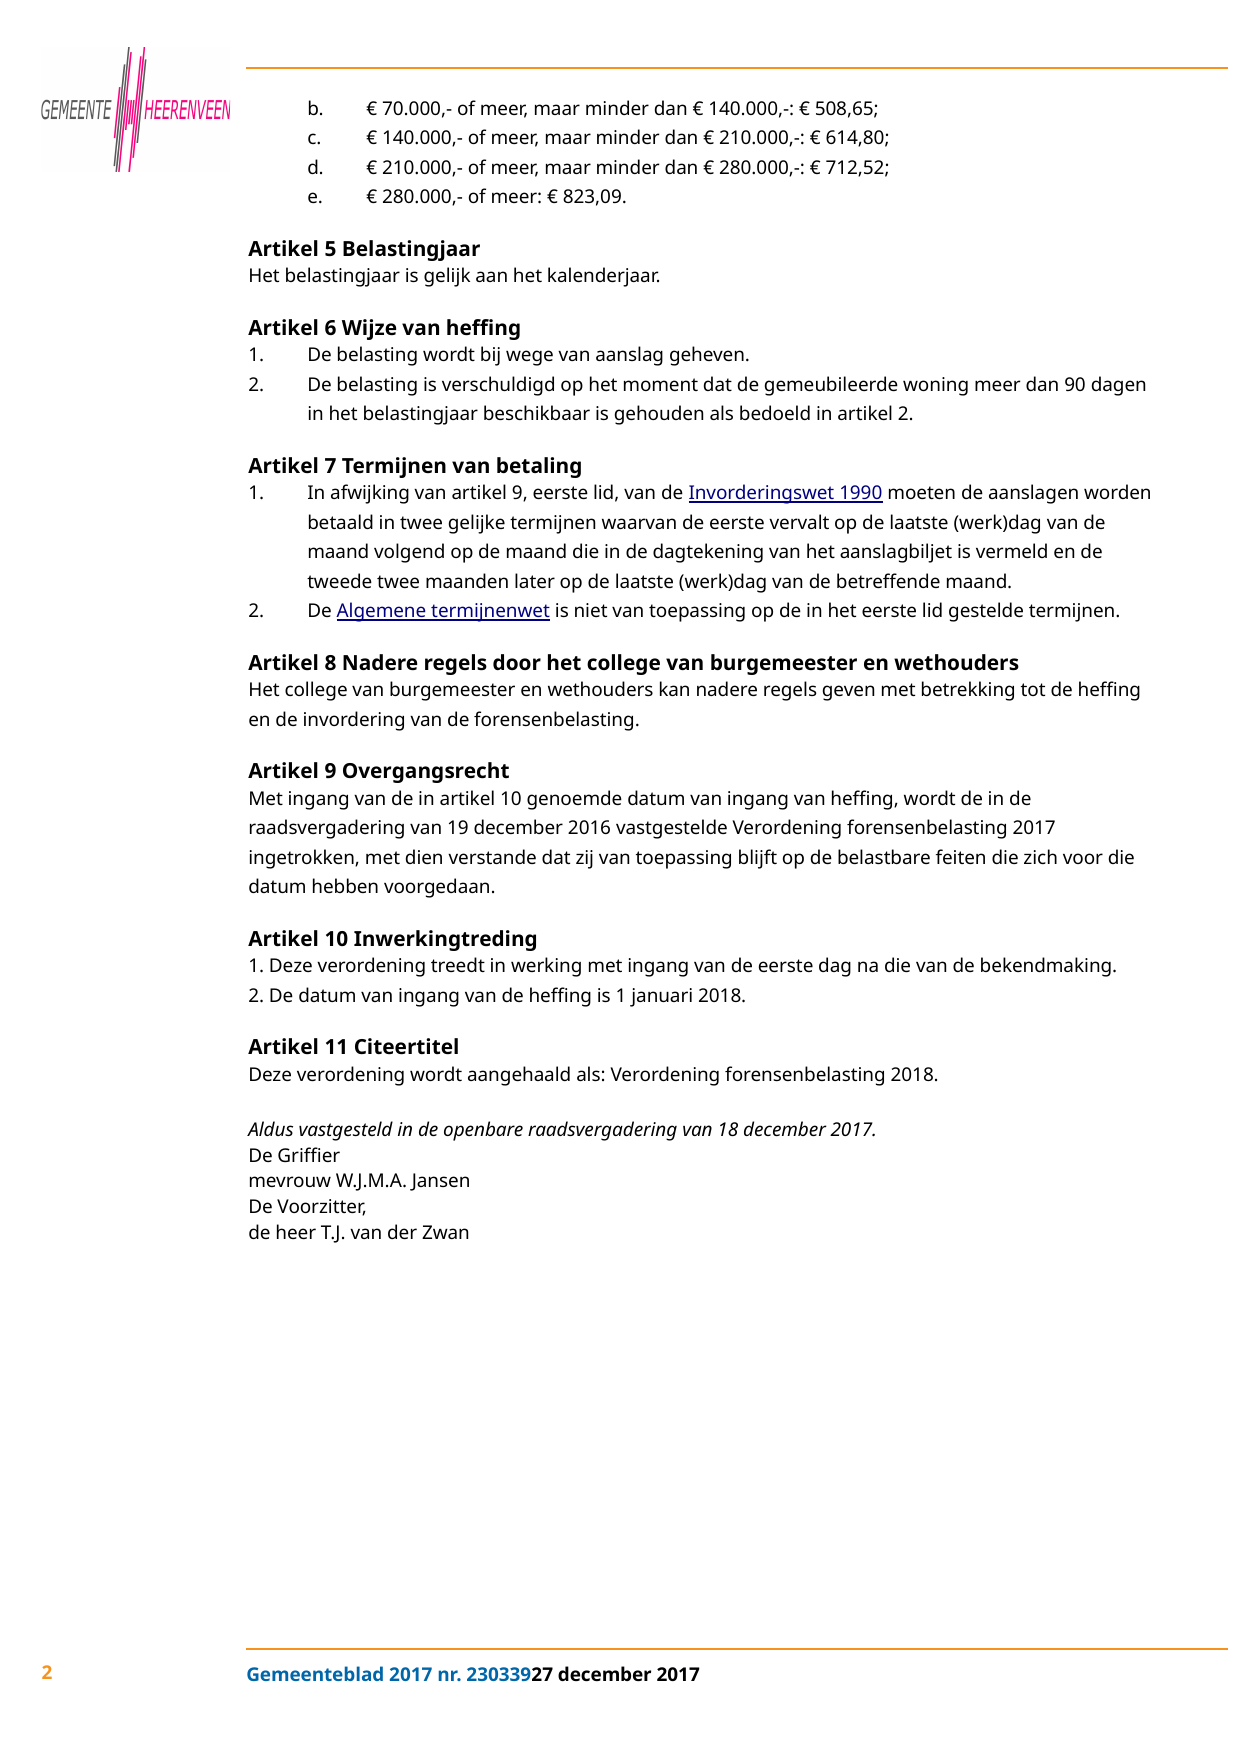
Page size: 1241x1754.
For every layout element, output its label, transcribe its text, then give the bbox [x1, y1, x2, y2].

text Artikel 9 Overgangsrecht [248, 756, 1152, 785]
text Artikel 10 Inwerkingtreding [248, 924, 1152, 952]
text Aldus vastgesteld in de openbare raadsvergadering van 18 december 2017. [248, 1116, 1152, 1142]
list De belasting is verschuldigd op het moment dat de gemeubileerde woning meer dan 90 dagen in het belastingjaar beschikbaar is gehouden als bedoeld in artikel 2. [248, 371, 1152, 426]
text Met ingang van de in artikel 10 genoemde datum van ingang van heffing, wordt de in de raadsvergadering van 19 december 2016 vastgestelde Verordening forensenbelasting 2017 ingetrokken, met dien verstande dat zij van toepassing blijft op de belastbare feiten die zich voor die datum hebben voorgedaan. [248, 785, 1152, 899]
list € 140.000,- of meer, maar minder dan € 210.000,-: € 614,80; [307, 124, 1152, 150]
text Artikel 7 Termijnen van betaling [248, 451, 1152, 479]
list In afwijking van artikel 9, eerste lid, van de Invorderingswet 1990 moeten de aanslagen worden betaald in twee gelijke termijnen waarvan de eerste vervalt op de laatste (werk)dag van de maand volgend op de maand die in de dagtekening van het aanslagbiljet is vermeld en de tweede twee maanden later op de laatste (werk)dag van de betreffende maand. [248, 479, 1152, 594]
text De Voorzitter, [248, 1193, 1152, 1219]
text Deze verordening wordt aangehaald als: Verordening forensenbelasting 2018. [248, 1061, 1152, 1087]
picture [41, 47, 231, 172]
list € 70.000,- of meer, maar minder dan € 140.000,-: € 508,65; [307, 95, 1152, 121]
list De belasting wordt bij wege van aanslag geheven. [248, 341, 1152, 367]
list € 210.000,- of meer, maar minder dan € 280.000,-: € 712,52; [307, 154, 1152, 180]
text Artikel 11 Citeertitel [248, 1032, 1152, 1061]
list De Algemene termijnenwet is niet van toepassing op de in het eerste lid gestelde termijnen. [248, 598, 1152, 623]
text Het college van burgemeester en wethouders kan nadere regels geven met betrekking tot de heffing en de invordering van de forensenbelasting. [248, 676, 1152, 732]
text 2. De datum van ingang van de heffing is 1 januari 2018. [248, 982, 1152, 1008]
text de heer T.J. van der Zwan [248, 1219, 1152, 1245]
text mevrouw W.J.M.A. Jansen [248, 1168, 1152, 1193]
list € 280.000,- of meer: € 823,09. [307, 183, 1152, 209]
text Artikel 6 Wijze van heffing [248, 313, 1152, 341]
text Het belastingjaar is gelijk aan het kalenderjaar. [248, 262, 1152, 288]
text Artikel 5 Belastingjaar [248, 234, 1152, 262]
text De Griffier [248, 1142, 1152, 1168]
text Artikel 8 Nadere regels door het college van burgemeester en wethouders [248, 648, 1152, 676]
text 1. Deze verordening treedt in werking met ingang van de eerste dag na die van de bekendmaking. [248, 952, 1152, 978]
